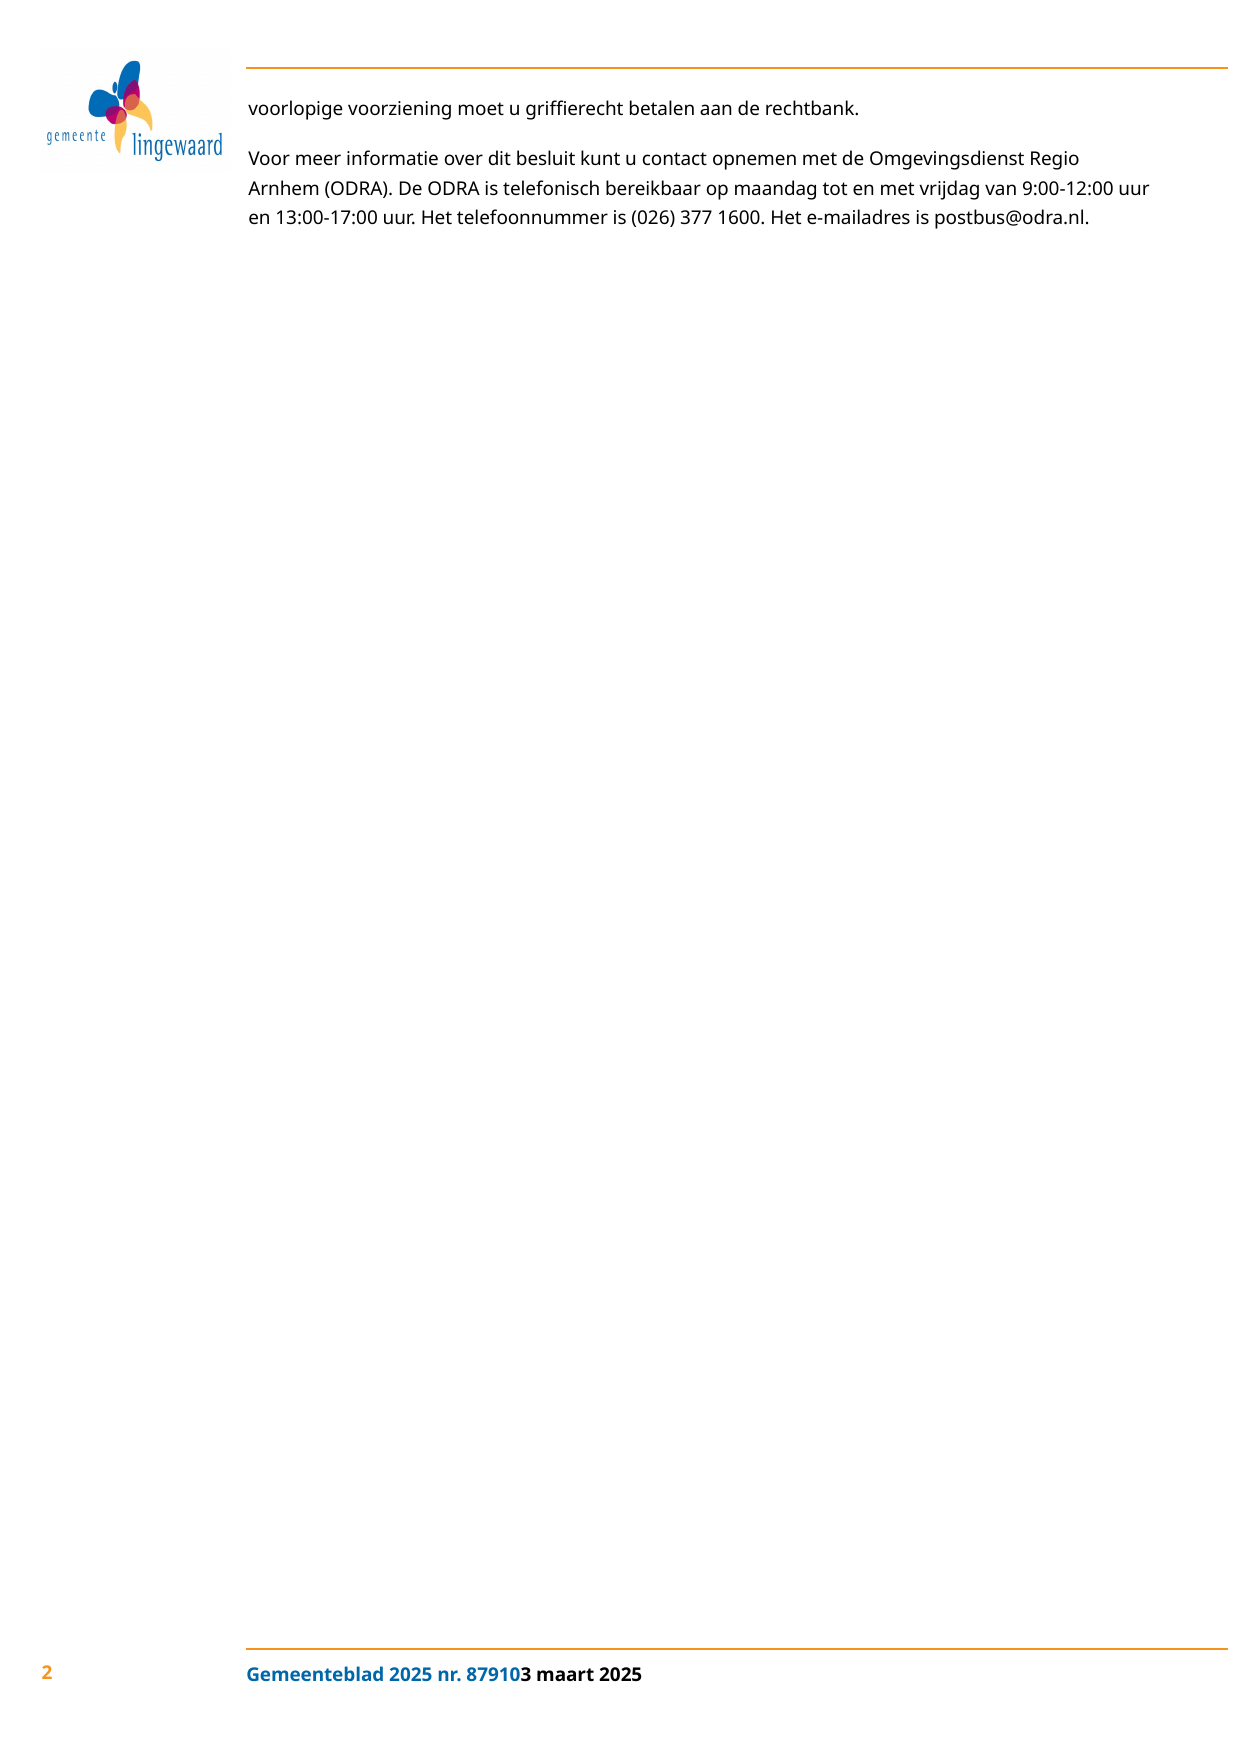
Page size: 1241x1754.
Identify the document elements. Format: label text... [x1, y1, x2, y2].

picture [41, 47, 231, 172]
text voorlopige voorziening moet u griffierecht betalen aan de rechtbank. [248, 95, 1152, 121]
text Voor meer informatie over dit besluit kunt u contact opnemen met de Omgevingsdienst Regio Arnhem (ODRA). De ODRA is telefonisch bereikbaar op maandag tot en met vrijdag van 9:00-12:00 uur en 13:00-17:00 uur. Het telefoonnummer is (026) 377 1600. Het e-mailadres is postbus@odra.nl. [248, 145, 1152, 230]
